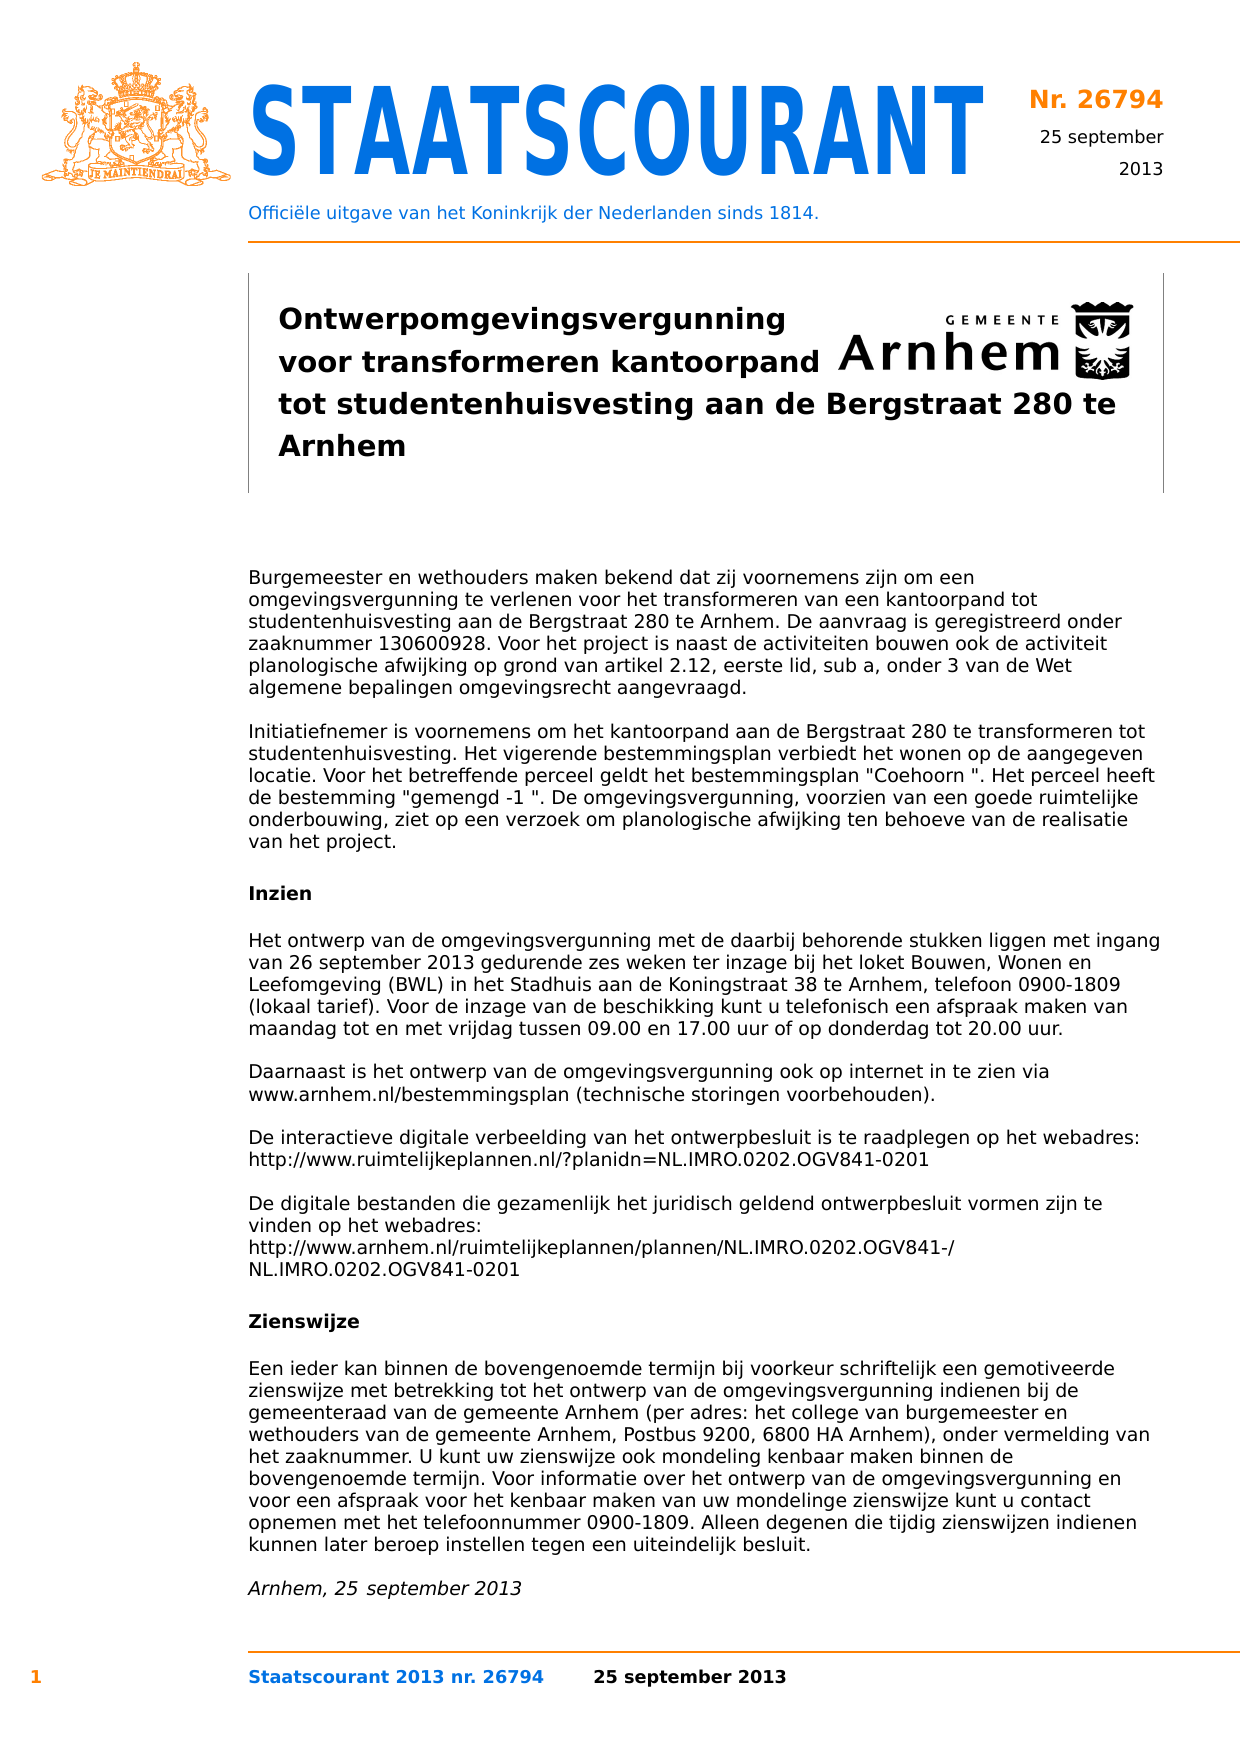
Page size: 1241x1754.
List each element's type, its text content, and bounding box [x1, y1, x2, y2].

table_cell 2013 [998, 153, 1240, 203]
text http://www.arnhem.nl/ruimtelijkeplannen/plannen/NL.IMRO.0202.OGV841-/NL.IMRO.0202.OGV841-0201 [248, 1237, 1163, 1281]
text De digitale bestanden die gezamenlijk het juridisch geldend ontwerpbesluit vormen zijn te vinden op het webadres: [248, 1193, 1163, 1237]
subtitle Inzien [248, 883, 1163, 905]
text Burgemeester en wethouders maken bekend dat zij voornemens zijn om een omgevingsvergunning te verlenen voor het transformeren van een kantoorpand tot studentenhuisvesting aan de Bergstraat 280 te Arnhem. De aanvraag is geregistreerd onder zaaknummer 130600928. Voor het project is naast de activiteiten bouwen ook de activiteit planologische afwijking op grond van artikel 2.12, eerste lid, sub a, onder 3 van de Wet algemene bepalingen omgevingsrecht aangevraagd. [248, 567, 1163, 699]
text Arnhem, 25 september 2013 [248, 1578, 1163, 1600]
text Het ontwerp van de omgevingsvergunning met de daarbij behorende stukken liggen met ingang van 26 september 2013 gedurende zes weken ter inzage bij het loket Bouwen, Wonen en Leefomgeving (BWL) in het Stadhuis aan de Koningstraat 38 te Arnhem, telefoon 0900-1809 (lokaal tarief). Voor de inzage van de beschikking kunt u telefonisch een afspraak maken van maandag tot en met vrijdag tussen 09.00 en 17.00 uur of op donderdag tot 20.00 uur. [248, 930, 1163, 1039]
text Initiatiefnemer is voornemens om het kantoorpand aan de Bergstraat 280 te transformeren tot studentenhuisvesting. Het vigerende bestemmingsplan verbiedt het wonen op de aangegeven locatie. Voor het betreffende perceel geldt het bestemmingsplan "Coehoorn ". Het perceel heeft de bestemming "gemengd -1 ". De omgevingsvergunning, voorzien van een goede ruimtelijke onderbouwing, ziet op een verzoek om planologische afwijking ten behoeve van de realisatie van het project. [248, 721, 1163, 853]
picture [838, 302, 1134, 380]
subtitle Zienswijze [248, 1311, 1163, 1333]
table_header [25, 62, 248, 241]
text Daarnaast is het ontwerp van de omgevingsvergunning ook op internet in te zien via www.arnhem.nl/bestemmingsplan (technische storingen voorbehouden). [248, 1061, 1163, 1105]
text http://www.ruimtelijkeplannen.nl/?planidn=NL.IMRO.0202.OGV841-0201 [248, 1149, 1163, 1171]
table_header STAATSCOURANT [248, 62, 998, 203]
text Een ieder kan binnen de bovengenoemde termijn bij voorkeur schriftelijk een gemotiveerde zienswijze met betrekking tot het ontwerp van de omgevingsvergunning indienen bij de gemeenteraad van de gemeente Arnhem (per adres: het college van burgemeester en wethouders van de gemeente Arnhem, Postbus 9200, 6800 HA Arnhem), onder vermelding van het zaaknummer. U kunt uw zienswijze ook mondeling kenbaar maken binnen de bovengenoemde termijn. Voor informatie over het ontwerp van de omgevingsvergunning en voor een afspraak voor het kenbaar maken van uw mondelinge zienswijze kunt u contact opnemen met het telefoonnummer 0900-1809. Alleen degenen die tijdig zienswijzen indienen kunnen later beroep instellen tegen een uiteindelijk besluit. [248, 1358, 1163, 1556]
picture [41, 62, 231, 186]
subtitle Ontwerpomgevingsvergunning voor transformeren kantoorpand tot studentenhuisvesting aan de Bergstraat 280 te Arnhem [249, 273, 1163, 493]
table_header Nr. 26794 [998, 62, 1240, 121]
text De interactieve digitale verbeelding van het ontwerpbesluit is te raadplegen op het webadres: [248, 1127, 1163, 1149]
table_cell Officiële uitgave van het Koninkrijk der Nederlanden sinds 1814. [248, 203, 1240, 241]
table_cell 25 september [998, 121, 1240, 153]
